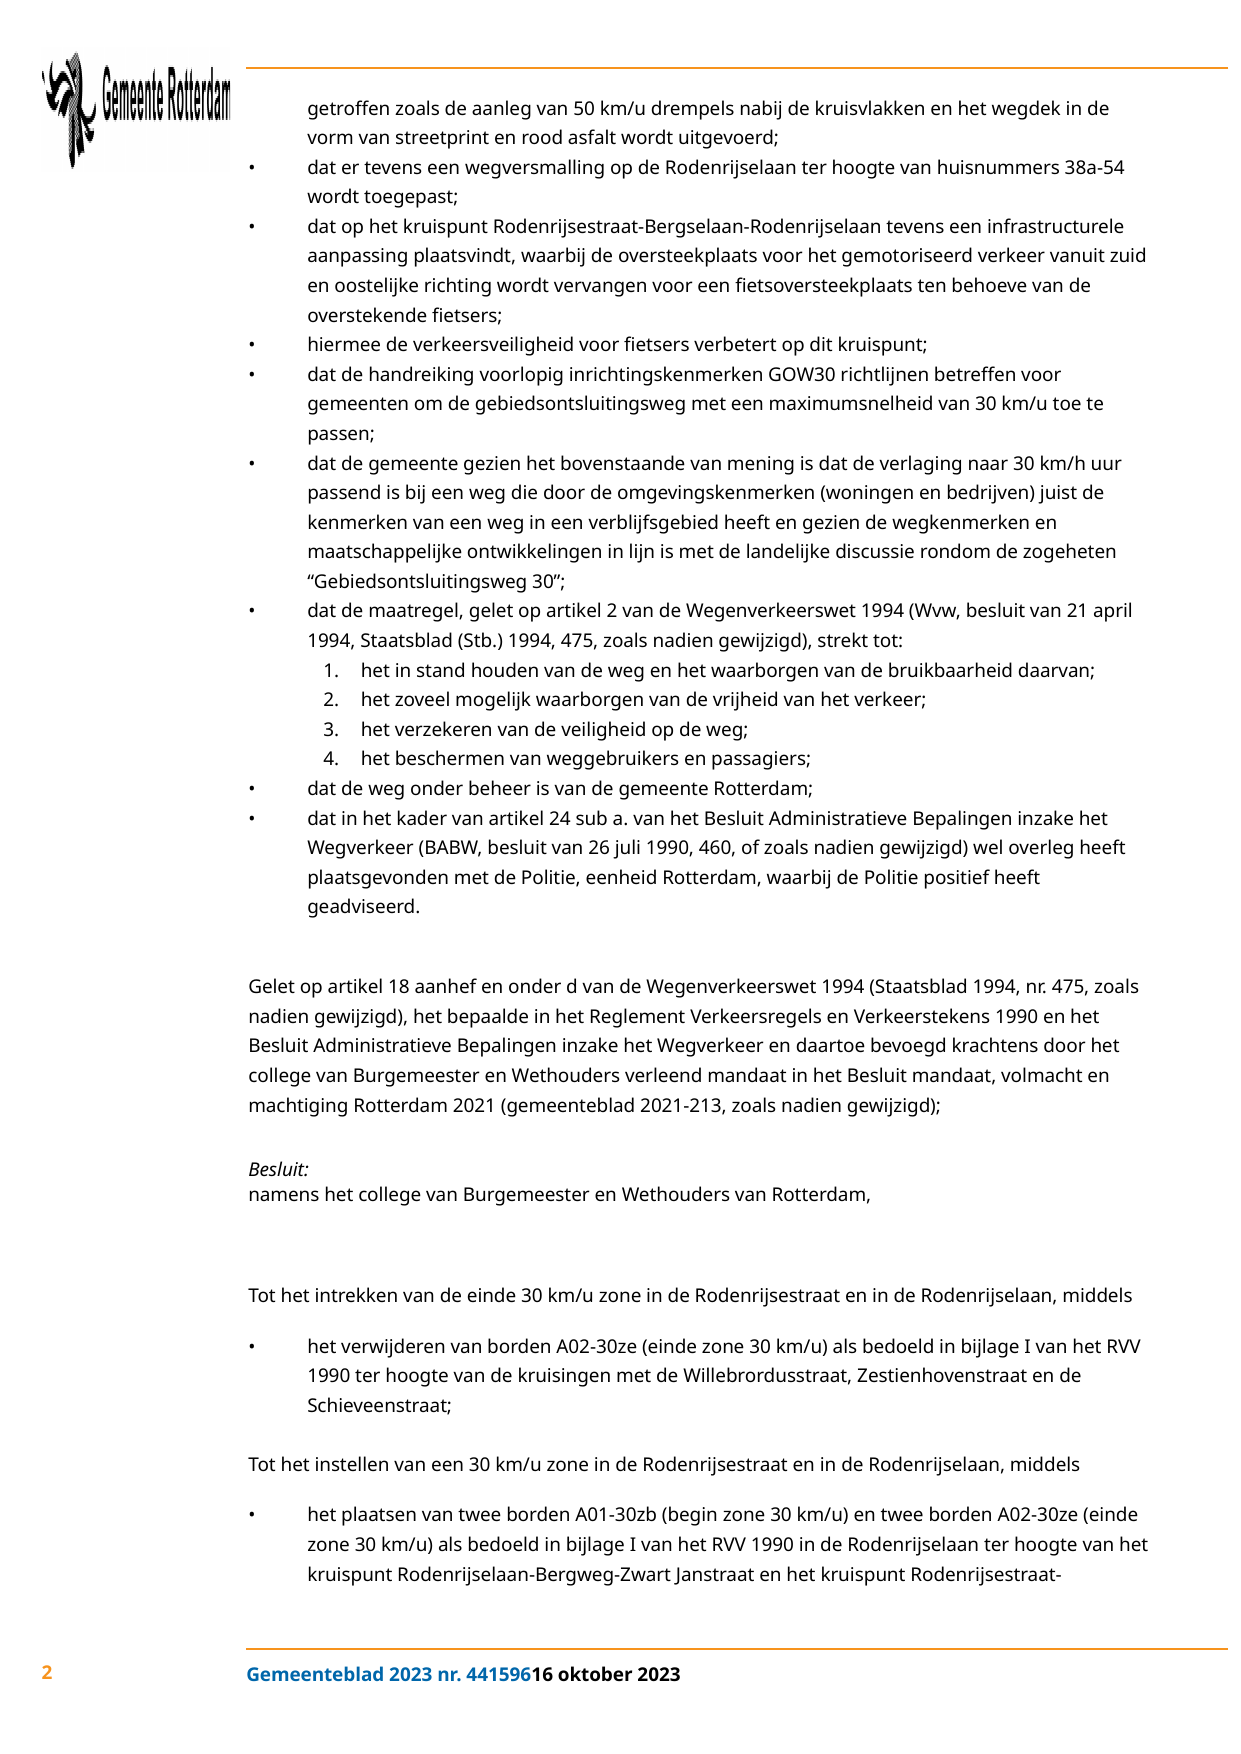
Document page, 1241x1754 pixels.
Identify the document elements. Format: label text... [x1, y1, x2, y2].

list dat de handreiking voorlopig inrichtingskenmerken GOW30 richtlijnen betreffen voor gemeenten om de gebiedsontsluitingsweg met een maximumsnelheid van 30 km/u toe te passen; [248, 361, 1152, 446]
text Besluit: [248, 1156, 1152, 1182]
text Gelet op artikel 18 aanhef en onder d van de Wegenverkeerswet 1994 (Staatsblad 1994, nr. 475, zoals nadien gewijzigd), het bepaalde in het Reglement Verkeersregels en Verkeerstekens 1990 en het Besluit Administratieve Bepalingen inzake het Wegverkeer en daartoe bevoegd krachtens door het college van Burgemeester en Wethouders verleend mandaat in het Besluit mandaat, volmacht en machtiging Rotterdam 2021 (gemeenteblad 2021-213, zoals nadien gewijzigd); [248, 973, 1152, 1118]
text Tot het instellen van een 30 km/u zone in de Rodenrijsestraat en in de Rodenrijselaan, middels [248, 1451, 1152, 1477]
list het plaatsen van twee borden A01-30zb (begin zone 30 km/u) en twee borden A02-30ze (einde zone 30 km/u) als bedoeld in bijlage I van het RVV 1990 in de Rodenrijselaan ter hoogte van het kruispunt Rodenrijselaan-Bergweg-Zwart Janstraat en het kruispunt Rodenrijsestraat- [248, 1502, 1152, 1586]
text Tot het intrekken van de einde 30 km/u zone in de Rodenrijsestraat en in de Rodenrijselaan, middels [248, 1282, 1152, 1308]
text namens het college van Burgemeester en Wethouders van Rotterdam, [248, 1182, 1152, 1207]
list getroffen zoals de aanleg van 50 km/u drempels nabij de kruisvlakken en het wegdek in de vorm van streetprint en rood asfalt wordt uitgevoerd; [248, 95, 1152, 150]
list het verwijderen van borden A02-30ze (einde zone 30 km/u) als bedoeld in bijlage I van het RVV 1990 ter hoogte van de kruisingen met de Willebrordusstraat, Zestienhovenstraat en de Schieveenstraat; [248, 1333, 1152, 1418]
list het zoveel mogelijk waarborgen van de vrijheid van het verkeer; [323, 686, 1152, 712]
list dat er tevens een wegversmalling op de Rodenrijselaan ter hoogte van huisnummers 38a-54 wordt toegepast; [248, 154, 1152, 209]
list dat de gemeente gezien het bovenstaande van mening is dat de verlaging naar 30 km/h uur passend is bij een weg die door de omgevingskenmerken (woningen en bedrijven) juist de kenmerken van een weg in een verblijfsgebied heeft en gezien de wegkenmerken en maatschappelijke ontwikkelingen in lijn is met de landelijke discussie rondom de zogeheten “Gebiedsontsluitingsweg 30”; [248, 450, 1152, 594]
list dat de weg onder beheer is van de gemeente Rotterdam; [248, 775, 1152, 801]
picture [41, 47, 231, 172]
list hiermee de verkeersveiligheid voor fietsers verbetert op dit kruispunt; [248, 331, 1152, 357]
list dat op het kruispunt Rodenrijsestraat-Bergselaan-Rodenrijselaan tevens een infrastructurele aanpassing plaatsvindt, waarbij de oversteekplaats voor het gemotoriseerd verkeer vanuit zuid en oostelijke richting wordt vervangen voor een fietsoversteekplaats ten behoeve van de overstekende fietsers; [248, 213, 1152, 328]
list het in stand houden van de weg en het waarborgen van de bruikbaarheid daarvan; [323, 657, 1152, 683]
list dat de maatregel, gelet op artikel 2 van de Wegenverkeerswet 1994 (Wvw, besluit van 21 april 1994, Staatsblad (Stb.) 1994, 475, zoals nadien gewijzigd), strekt tot: [248, 598, 1152, 653]
list het beschermen van weggebruikers en passagiers; [323, 746, 1152, 771]
list dat in het kader van artikel 24 sub a. van het Besluit Administratieve Bepalingen inzake het Wegverkeer (BABW, besluit van 26 juli 1990, 460, of zoals nadien gewijzigd) wel overleg heeft plaatsgevonden met de Politie, eenheid Rotterdam, waarbij de Politie positief heeft geadviseerd. [248, 805, 1152, 919]
list het verzekeren van de veiligheid op de weg; [323, 716, 1152, 742]
